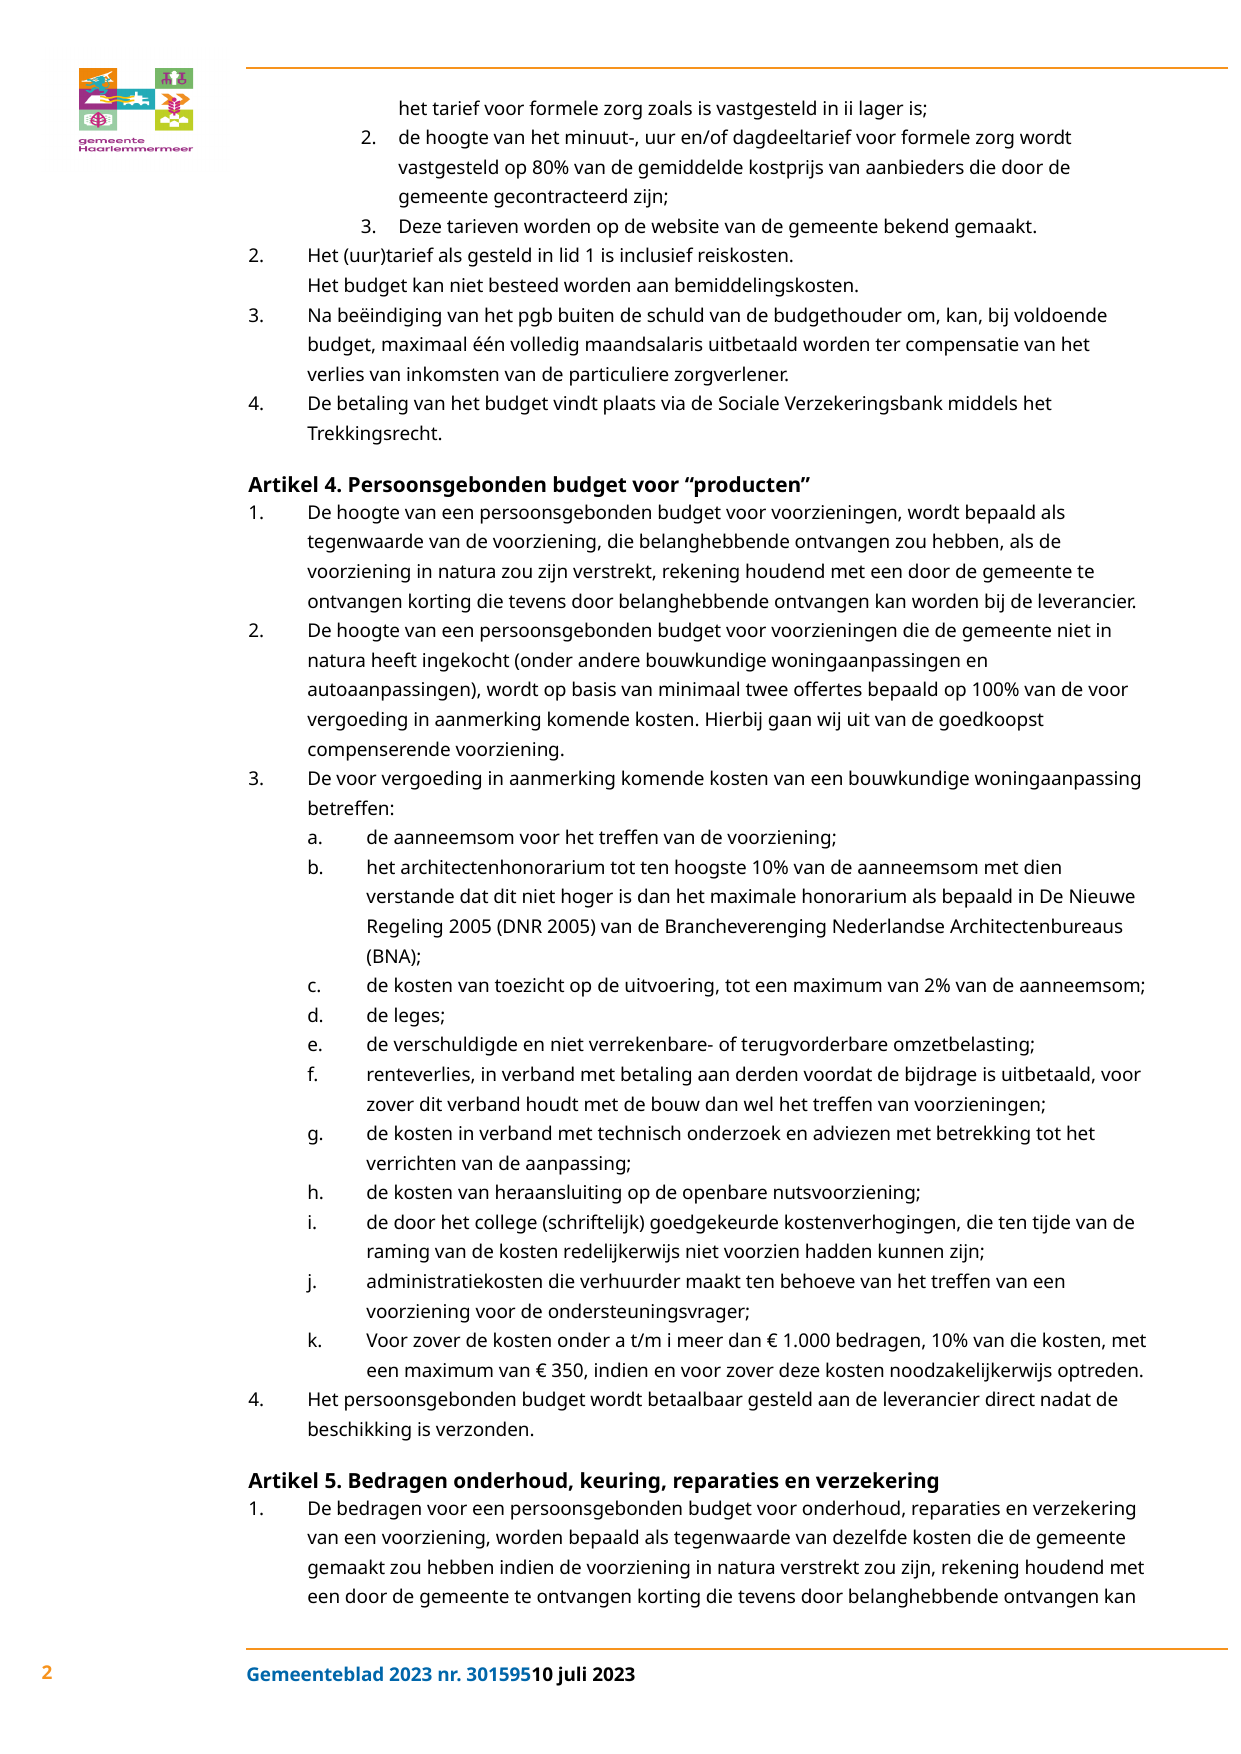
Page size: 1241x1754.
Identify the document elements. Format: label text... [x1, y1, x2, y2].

list de aanneemsom voor het treffen van de voorziening; [307, 824, 1152, 850]
list De betaling van het budget vindt plaats via de Sociale Verzekeringsbank middels het Trekkingsrecht. [248, 391, 1152, 446]
list de verschuldigde en niet verrekenbare- of terugvorderbare omzetbelasting; [307, 1032, 1152, 1057]
list Het (uur)tarief als gesteld in lid 1 is inclusief reiskosten. [248, 243, 1152, 268]
list de door het college (schriftelijk) goedgekeurde kostenverhogingen, die ten tijde van de raming van de kosten redelijkerwijs niet voorzien hadden kunnen zijn; [307, 1209, 1152, 1264]
list de kosten van heraansluiting op de openbare nutsvoorziening; [307, 1179, 1152, 1205]
list de kosten in verband met technisch onderzoek en adviezen met betrekking tot het verrichten van de aanpassing; [307, 1120, 1152, 1176]
list Voor zover de kosten onder a t/m i meer dan € 1.000 bedragen, 10% van die kosten, met een maximum van € 350, indien en voor zover deze kosten noodzakelijkerwijs optreden. [307, 1327, 1152, 1383]
list De voor vergoeding in aanmerking komende kosten van een bouwkundige woningaanpassing betreffen: [248, 765, 1152, 821]
list renteverlies, in verband met betaling aan derden voordat de bijdrage is uitbetaald, voor zover dit verband houdt met de bouw dan wel het treffen van voorzieningen; [307, 1061, 1152, 1116]
list de hoogte van het minuut-, uur en/of dagdeeltarief voor formele zorg wordt vastgesteld op 80% van de gemiddelde kostprijs van aanbieders die door de gemeente gecontracteerd zijn; [361, 124, 1152, 209]
list de leges; [307, 1002, 1152, 1028]
list De hoogte van een persoonsgebonden budget voor voorzieningen die de gemeente niet in natura heeft ingekocht (onder andere bouwkundige woningaanpassingen en autoaanpassingen), wordt op basis van minimaal twee offertes bepaald op 100% van de voor vergoeding in aanmerking komende kosten. Hierbij gaan wij uit van de goedkoopst compenserende voorziening. [248, 617, 1152, 761]
list het tarief voor formele zorg zoals is vastgesteld in ii lager is; [361, 95, 1152, 121]
list De bedragen voor een persoonsgebonden budget voor onderhoud, reparaties en verzekering van een voorziening, worden bepaald als tegenwaarde van dezelfde kosten die de gemeente gemaakt zou hebben indien de voorziening in natura verstrekt zou zijn, rekening houdend met een door de gemeente te ontvangen korting die tevens door belanghebbende ontvangen kan [248, 1495, 1152, 1609]
list Na beëindiging van het pgb buiten de schuld van de budgethouder om, kan, bij voldoende budget, maximaal één volledig maandsalaris uitbetaald worden ter compensatie van het verlies van inkomsten van de particuliere zorgverlener. [248, 302, 1152, 387]
list De hoogte van een persoonsgebonden budget voor voorzieningen, wordt bepaald als tegenwaarde van de voorziening, die belanghebbende ontvangen zou hebben, als de voorziening in natura zou zijn verstrekt, rekening houdend met een door de gemeente te ontvangen korting die tevens door belanghebbende ontvangen kan worden bij de leverancier. [248, 499, 1152, 613]
list Deze tarieven worden op de website van de gemeente bekend gemaakt. [361, 213, 1152, 239]
picture [41, 47, 231, 172]
list administratiekosten die verhuurder maakt ten behoeve van het treffen van een voorziening voor de ondersteuningsvrager; [307, 1268, 1152, 1323]
list Het budget kan niet besteed worden aan bemiddelingskosten. [248, 272, 1152, 298]
text Artikel 4. Persoonsgebonden budget voor “producten” [248, 471, 1152, 499]
list de kosten van toezicht op de uitvoering, tot een maximum van 2% van de aanneemsom; [307, 972, 1152, 998]
list het architectenhonorarium tot ten hoogste 10% van de aanneemsom met dien verstande dat dit niet hoger is dan het maximale honorarium als bepaald in De Nieuwe Regeling 2005 (DNR 2005) van de Brancheverenging Nederlandse Architectenbureaus (BNA); [307, 854, 1152, 968]
list Het persoonsgebonden budget wordt betaalbaar gesteld aan de leverancier direct nadat de beschikking is verzonden. [248, 1387, 1152, 1442]
text Artikel 5. Bedragen onderhoud, keuring, reparaties en verzekering [248, 1467, 1152, 1495]
